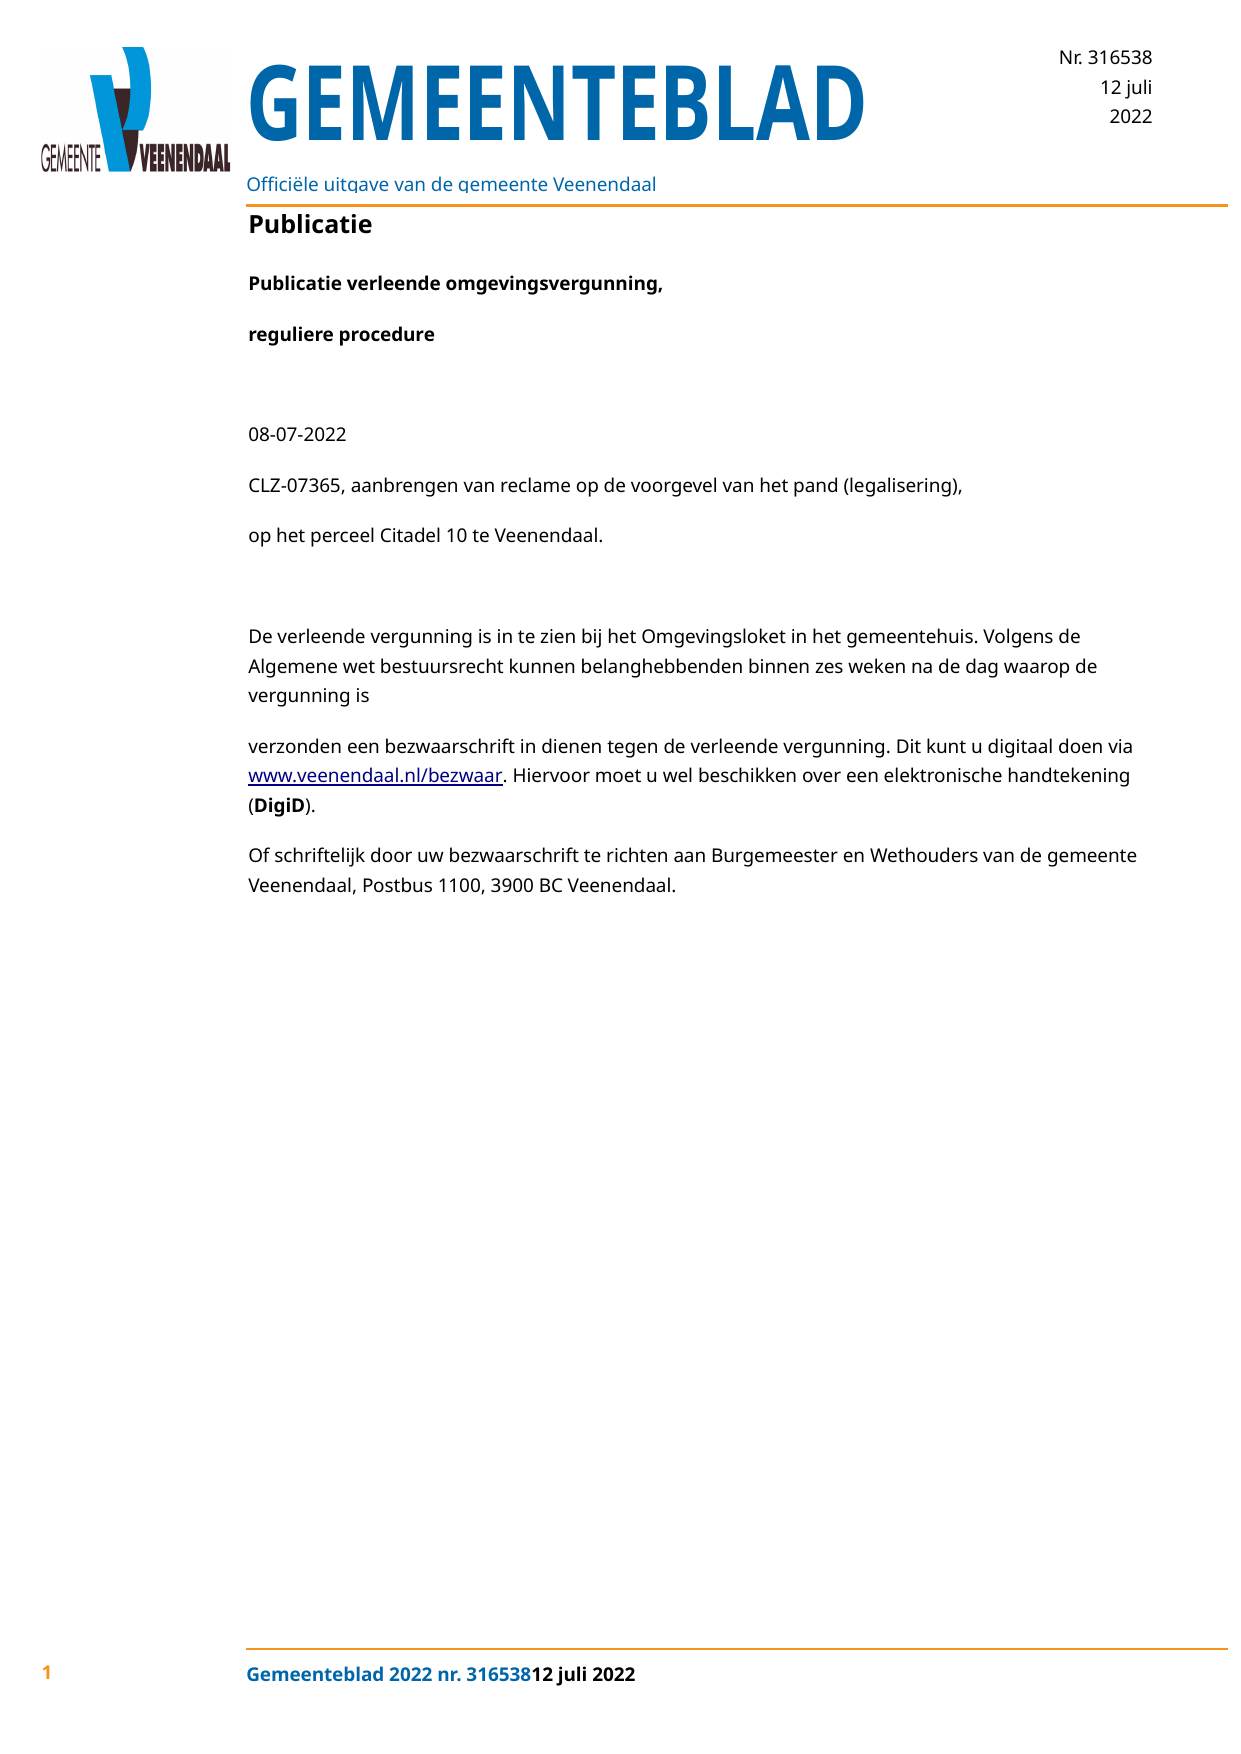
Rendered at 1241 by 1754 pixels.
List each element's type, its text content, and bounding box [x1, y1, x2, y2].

text verzonden een bezwaarschrift in dienen tegen de verleende vergunning. Dit kunt u digitaal doen via www.veenendaal.nl/bezwaar. Hiervoor moet u wel beschikken over een elektronische handtekening (DigiD). [248, 733, 1152, 818]
picture [41, 47, 130, 172]
text op het perceel Citadel 10 te Veenendaal. [248, 522, 1152, 548]
text Publicatie [248, 207, 1152, 241]
text Publicatie verleende omgevingsvergunning, [248, 270, 1152, 296]
text reguliere procedure [248, 321, 1152, 346]
picture [123, 47, 231, 172]
text CLZ-07365, aanbrengen van reclame op de voorgevel van het pand (legalisering), [248, 472, 1152, 498]
text 08-07-2022 [248, 422, 1152, 447]
text Of schriftelijk door uw bezwaarschrift te richten aan Burgemeester en Wethouders van de gemeente Veenendaal, Postbus 1100, 3900 BC Veenendaal. [248, 842, 1152, 898]
text De verleende vergunning is in te zien bij het Omgevingsloket in het gemeentehuis. Volgens de Algemene wet bestuursrecht kunnen belanghebbenden binnen zes weken na de dag waarop de vergunning is [248, 623, 1152, 708]
